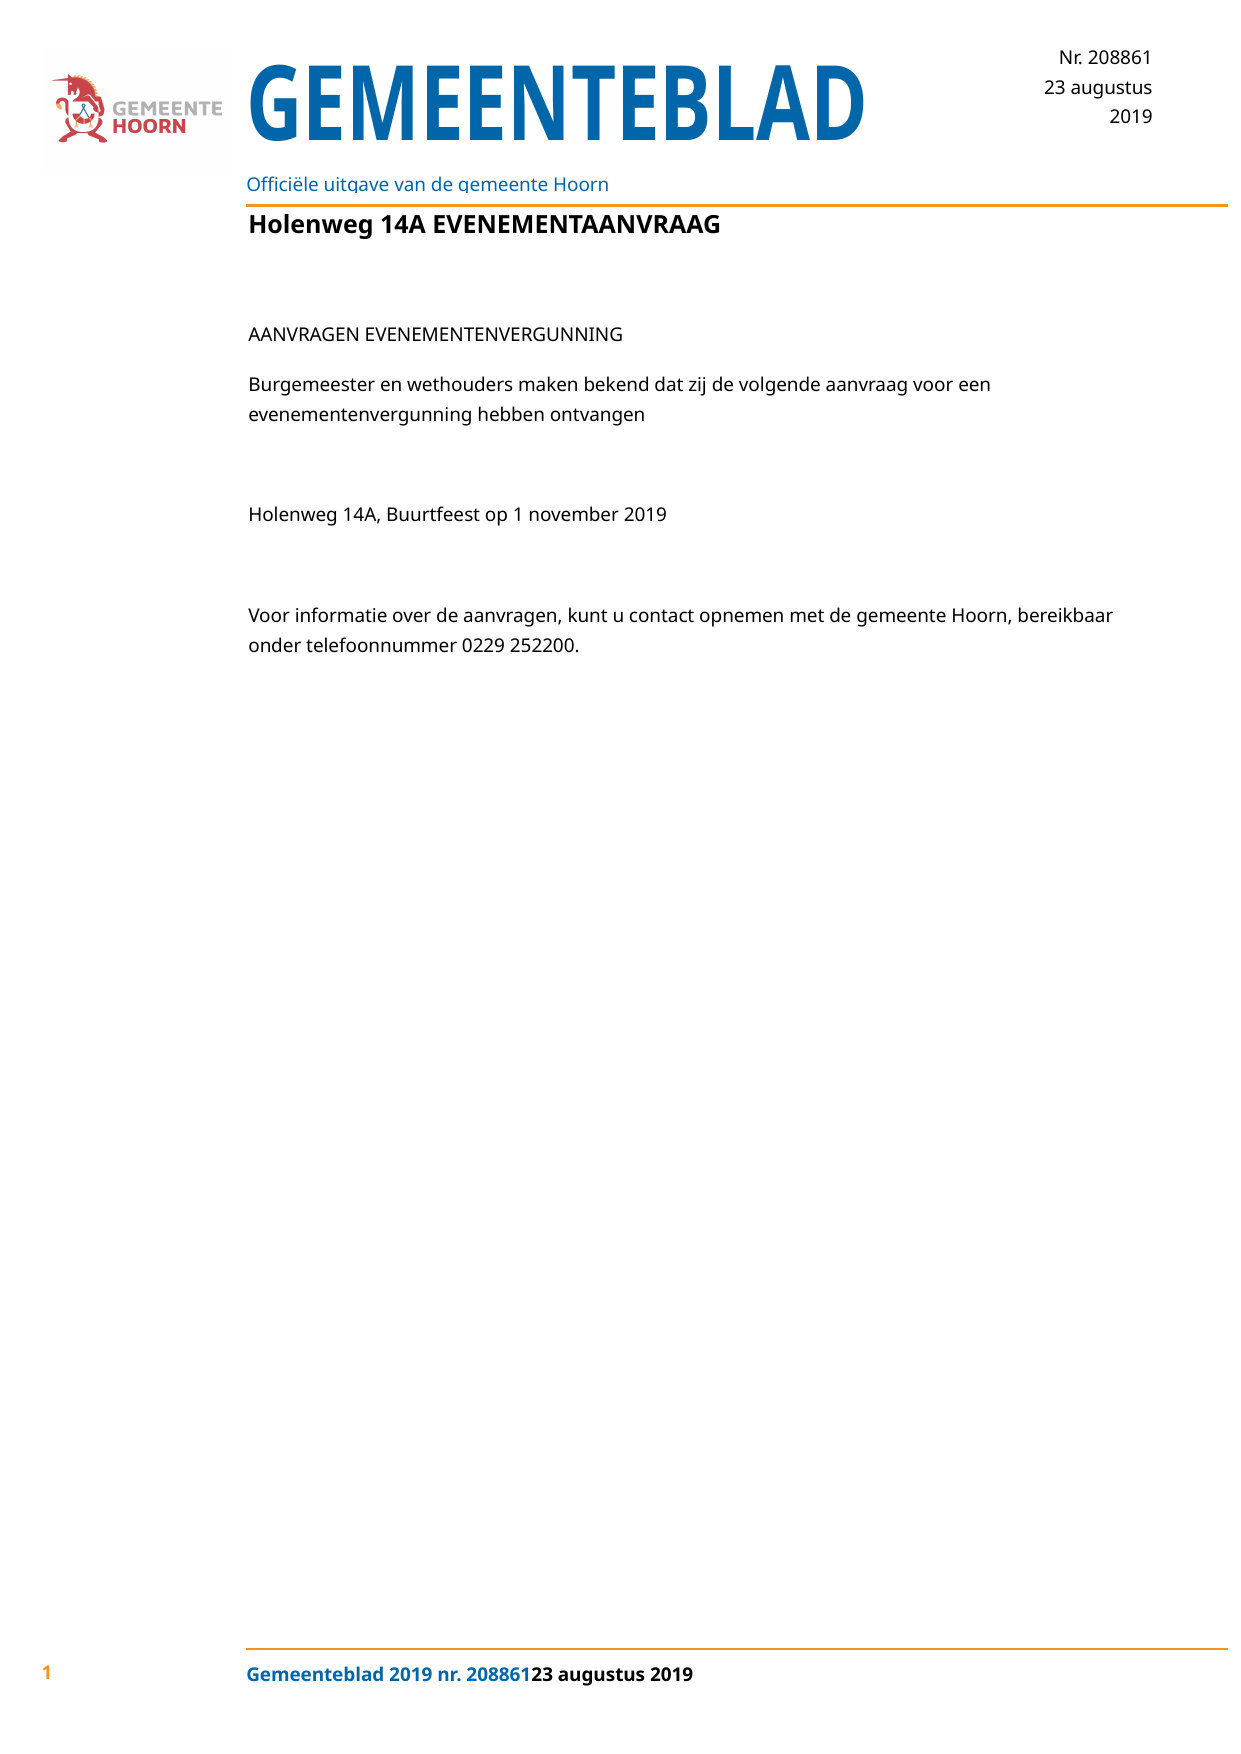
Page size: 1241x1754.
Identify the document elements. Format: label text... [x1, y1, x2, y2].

text Holenweg 14A, Buurtfeest op 1 november 2019 [248, 502, 1152, 527]
text Voor informatie over de aanvragen, kunt u contact opnemen met de gemeente Hoorn, bereikbaar onder telefoonnummer 0229 252200. [248, 602, 1152, 658]
text Holenweg 14A EVENEMENTAANVRAAG [248, 207, 1152, 241]
picture [41, 47, 231, 172]
text AANVRAGEN EVENEMENTENVERGUNNING [248, 321, 1152, 346]
text Burgemeester en wethouders maken bekend dat zij de volgende aanvraag voor een evenementenvergunning hebben ontvangen [248, 371, 1152, 426]
